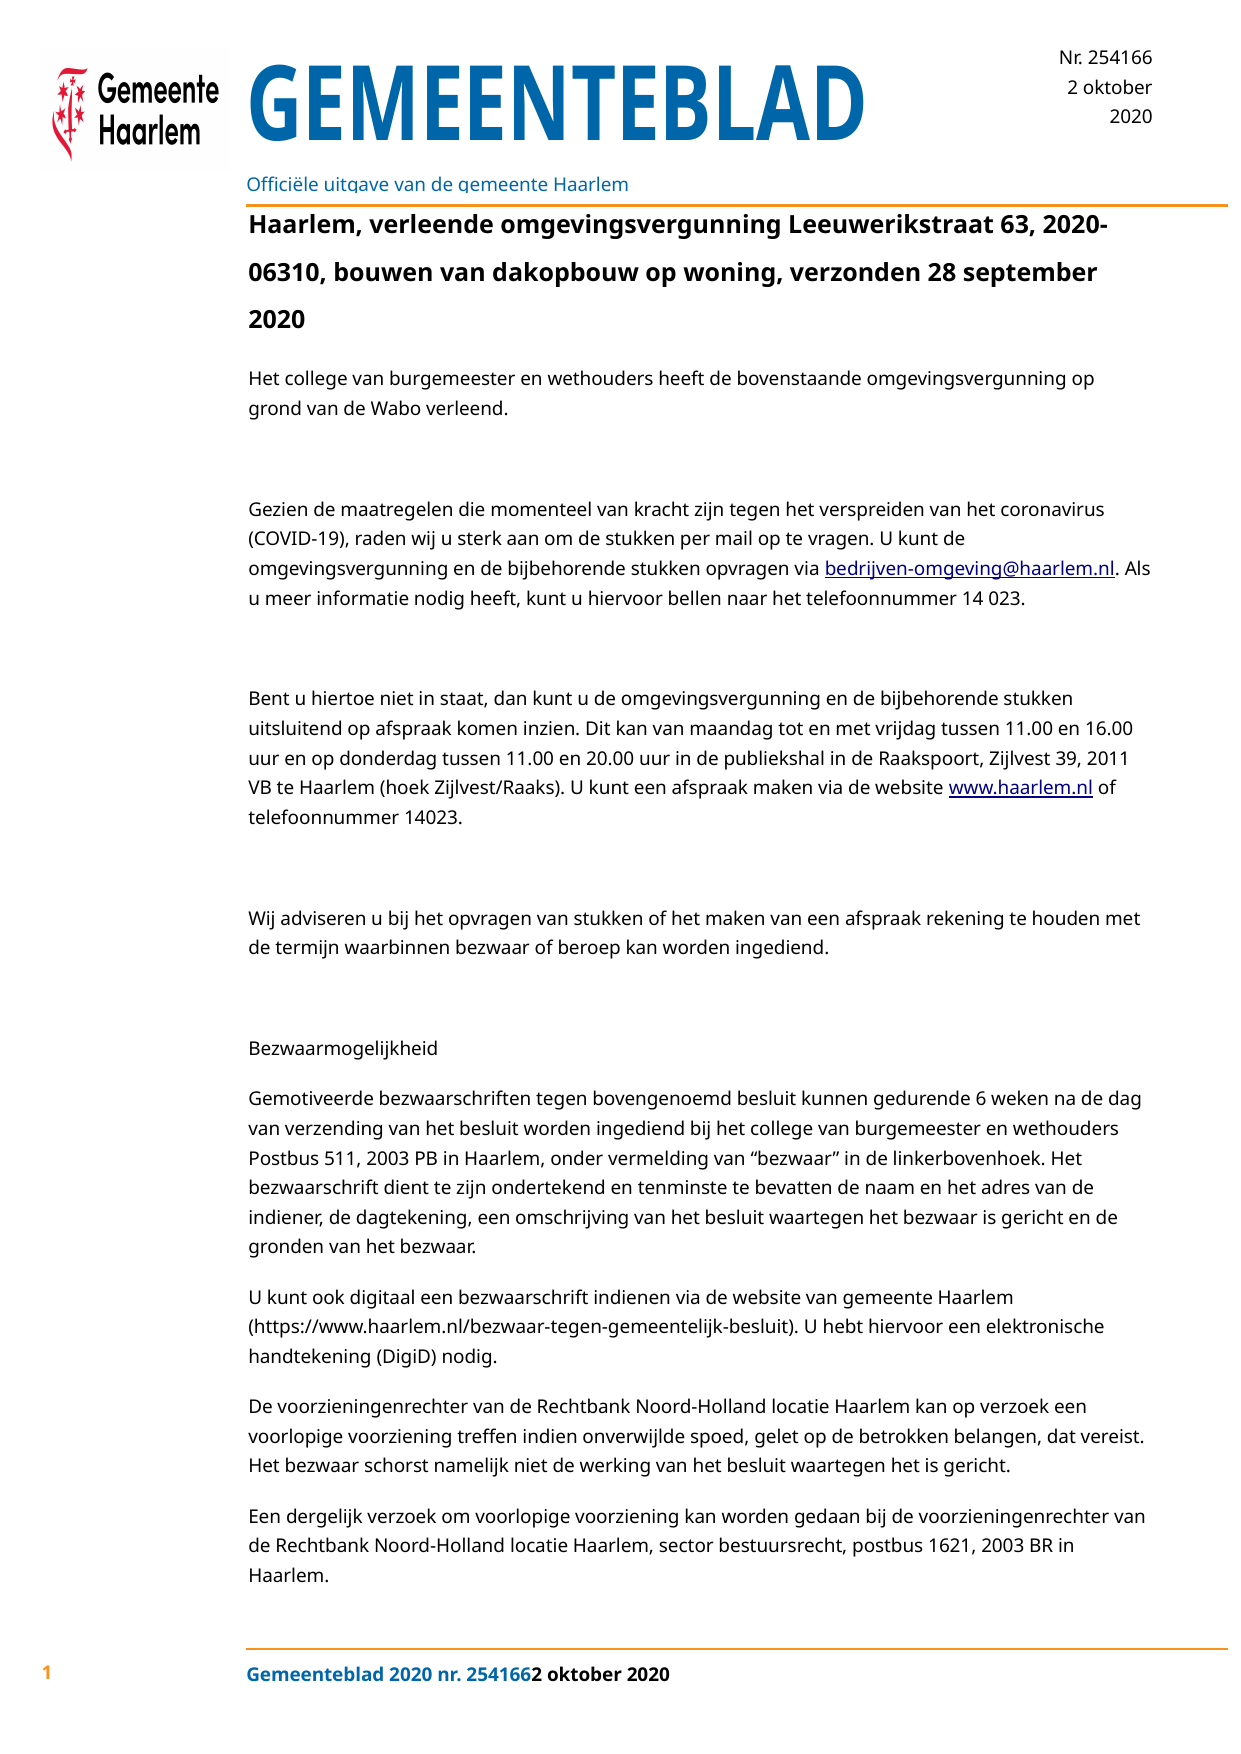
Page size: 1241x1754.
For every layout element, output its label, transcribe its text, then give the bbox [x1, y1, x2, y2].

text De voorzieningenrechter van de Rechtbank Noord-Holland locatie Haarlem kan op verzoek een voorlopige voorziening treffen indien onverwijlde spoed, gelet op de betrokken belangen, dat vereist. Het bezwaar schorst namelijk niet de werking van het besluit waartegen het is gericht. [248, 1393, 1152, 1478]
text Het college van burgemeester en wethouders heeft de bovenstaande omgevingsvergunning op grond van de Wabo verleend. [248, 366, 1152, 421]
text Bent u hiertoe niet in staat, dan kunt u de omgevingsvergunning en de bijbehorende stukken uitsluitend op afspraak komen inzien. Dit kan van maandag tot en met vrijdag tussen 11.00 en 16.00 uur en op donderdag tussen 11.00 en 20.00 uur in de publiekshal in de Raakspoort, Zijlvest 39, 2011 VB te Haarlem (hoek Zijlvest/Raaks). U kunt een afspraak maken via de website www.haarlem.nl of telefoonnummer 14023. [248, 686, 1152, 829]
text Gezien de maatregelen die momenteel van kracht zijn tegen het verspreiden van het coronavirus (COVID-19), raden wij u sterk aan om de stukken per mail op te vragen. U kunt de omgevingsvergunning en de bijbehorende stukken opvragen via bedrijven-omgeving@haarlem.nl. Als u meer informatie nodig heeft, kunt u hiervoor bellen naar het telefoonnummer 14 023. [248, 496, 1152, 610]
text Haarlem, verleende omgevingsvergunning Leeuwerikstraat 63, 2020-06310, bouwen van dakopbouw op woning, verzonden 28 september 2020 [248, 207, 1152, 336]
text Bezwaarmogelijkheid [248, 1035, 1152, 1061]
picture [41, 47, 231, 172]
text Een dergelijk verzoek om voorlopige voorziening kan worden gedaan bij de voorzieningenrechter van de Rechtbank Noord-Holland locatie Haarlem, sector bestuursrecht, postbus 1621, 2003 BR in Haarlem. [248, 1503, 1152, 1588]
text Wij adviseren u bij het opvragen van stukken of het maken van een afspraak rekening te houden met de termijn waarbinnen bezwaar of beroep kan worden ingediend. [248, 905, 1152, 960]
text U kunt ook digitaal een bezwaarschrift indienen via de website van gemeente Haarlem (https://www.haarlem.nl/bezwaar-tegen-gemeentelijk-besluit). U hebt hiervoor een elektronische handtekening (DigiD) nodig. [248, 1284, 1152, 1369]
text Gemotiveerde bezwaarschriften tegen bovengenoemd besluit kunnen gedurende 6 weken na de dag van verzending van het besluit worden ingediend bij het college van burgemeester en wethouders Postbus 511, 2003 PB in Haarlem, onder vermelding van “bezwaar” in de linkerbovenhoek. Het bezwaarschrift dient te zijn ondertekend en tenminste te bevatten de naam en het adres van de indiener, de dagtekening, een omschrijving van het besluit waartegen het bezwaar is gericht en de gronden van het bezwaar. [248, 1086, 1152, 1259]
